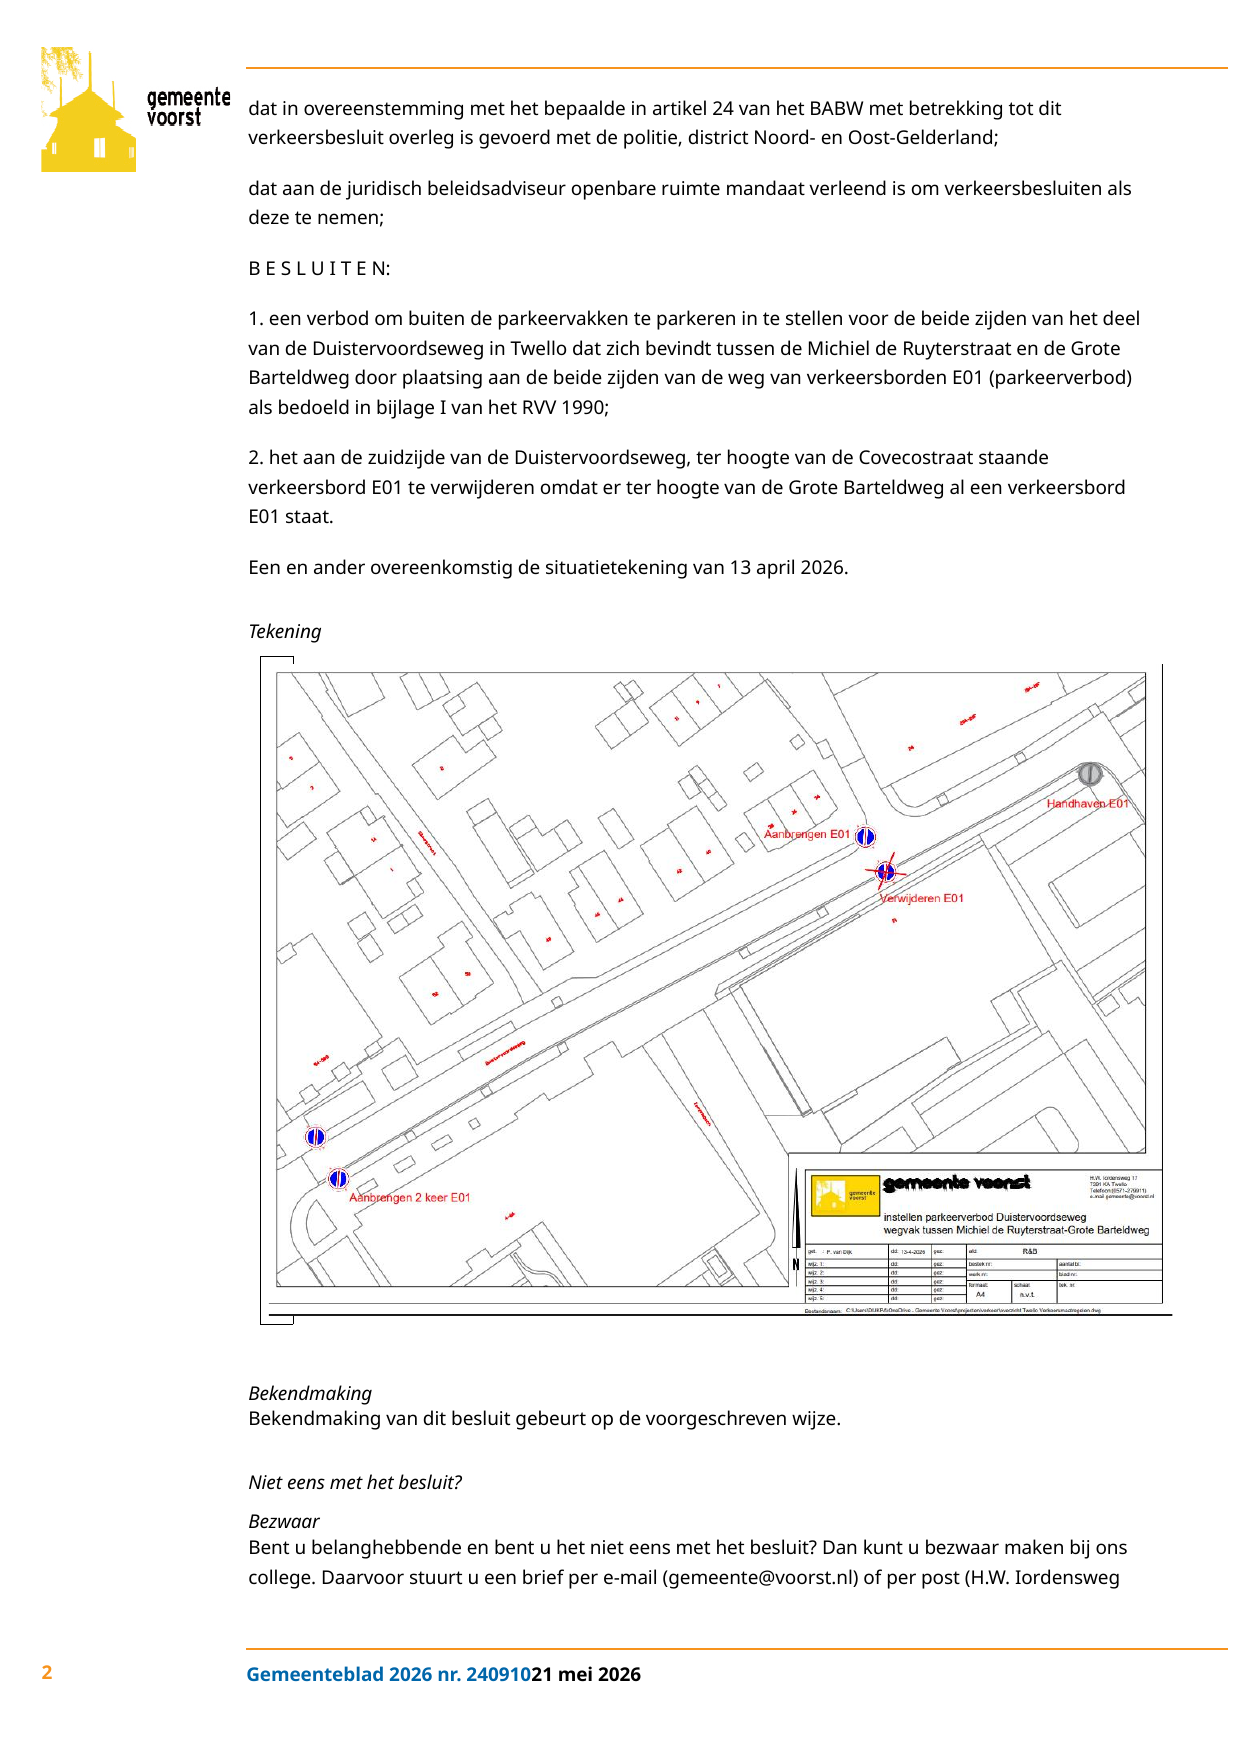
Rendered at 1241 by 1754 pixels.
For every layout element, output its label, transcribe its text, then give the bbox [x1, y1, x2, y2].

text 1. een verbod om buiten de parkeervakken te parkeren in te stellen voor de beide zijden van het deel van de Duistervoordseweg in Twello dat zich bevindt tussen de Michiel de Ruyterstraat en de Grote Barteldweg door plaatsing aan de beide zijden van de weg van verkeersborden E01 (parkeerverbod) als bedoeld in bijlage I van het RVV 1990; [248, 305, 1152, 420]
text dat aan de juridisch beleidsadviseur openbare ruimte mandaat verleend is om verkeersbesluiten als deze te nemen; [248, 175, 1152, 230]
text B E S L U I T E N: [248, 255, 1152, 281]
text dat in overeenstemming met het bepaalde in artikel 24 van het BABW met betrekking tot dit verkeersbesluit overleg is gevoerd met de politie, district Noord- en Oost-Gelderland; [248, 95, 1152, 150]
picture [41, 47, 231, 172]
text Niet eens met het besluit? [248, 1469, 1152, 1495]
text 2. het aan de zuidzijde van de Duistervoordseweg, ter hoogte van de Covecostraat staande verkeersbord E01 te verwijderen omdat er ter hoogte van de Grote Barteldweg al een verkeersbord E01 staat. [248, 444, 1152, 529]
text Bekendmaking [248, 1380, 1152, 1406]
picture [268, 664, 1173, 1316]
text Bekendmaking van dit besluit gebeurt op de voorgeschreven wijze. [248, 1406, 1152, 1431]
text Bezwaar [248, 1509, 1152, 1534]
text Tekening [248, 618, 1152, 644]
text Bent u belanghebbende en bent u het niet eens met het besluit? Dan kunt u bezwaar maken bij ons college. Daarvoor stuurt u een brief per e-mail (gemeente@voorst.nl) of per post (H.W. Iordensweg [248, 1534, 1152, 1590]
text Een en ander overeenkomstig de situatietekening van 13 april 2026. [248, 554, 1152, 580]
